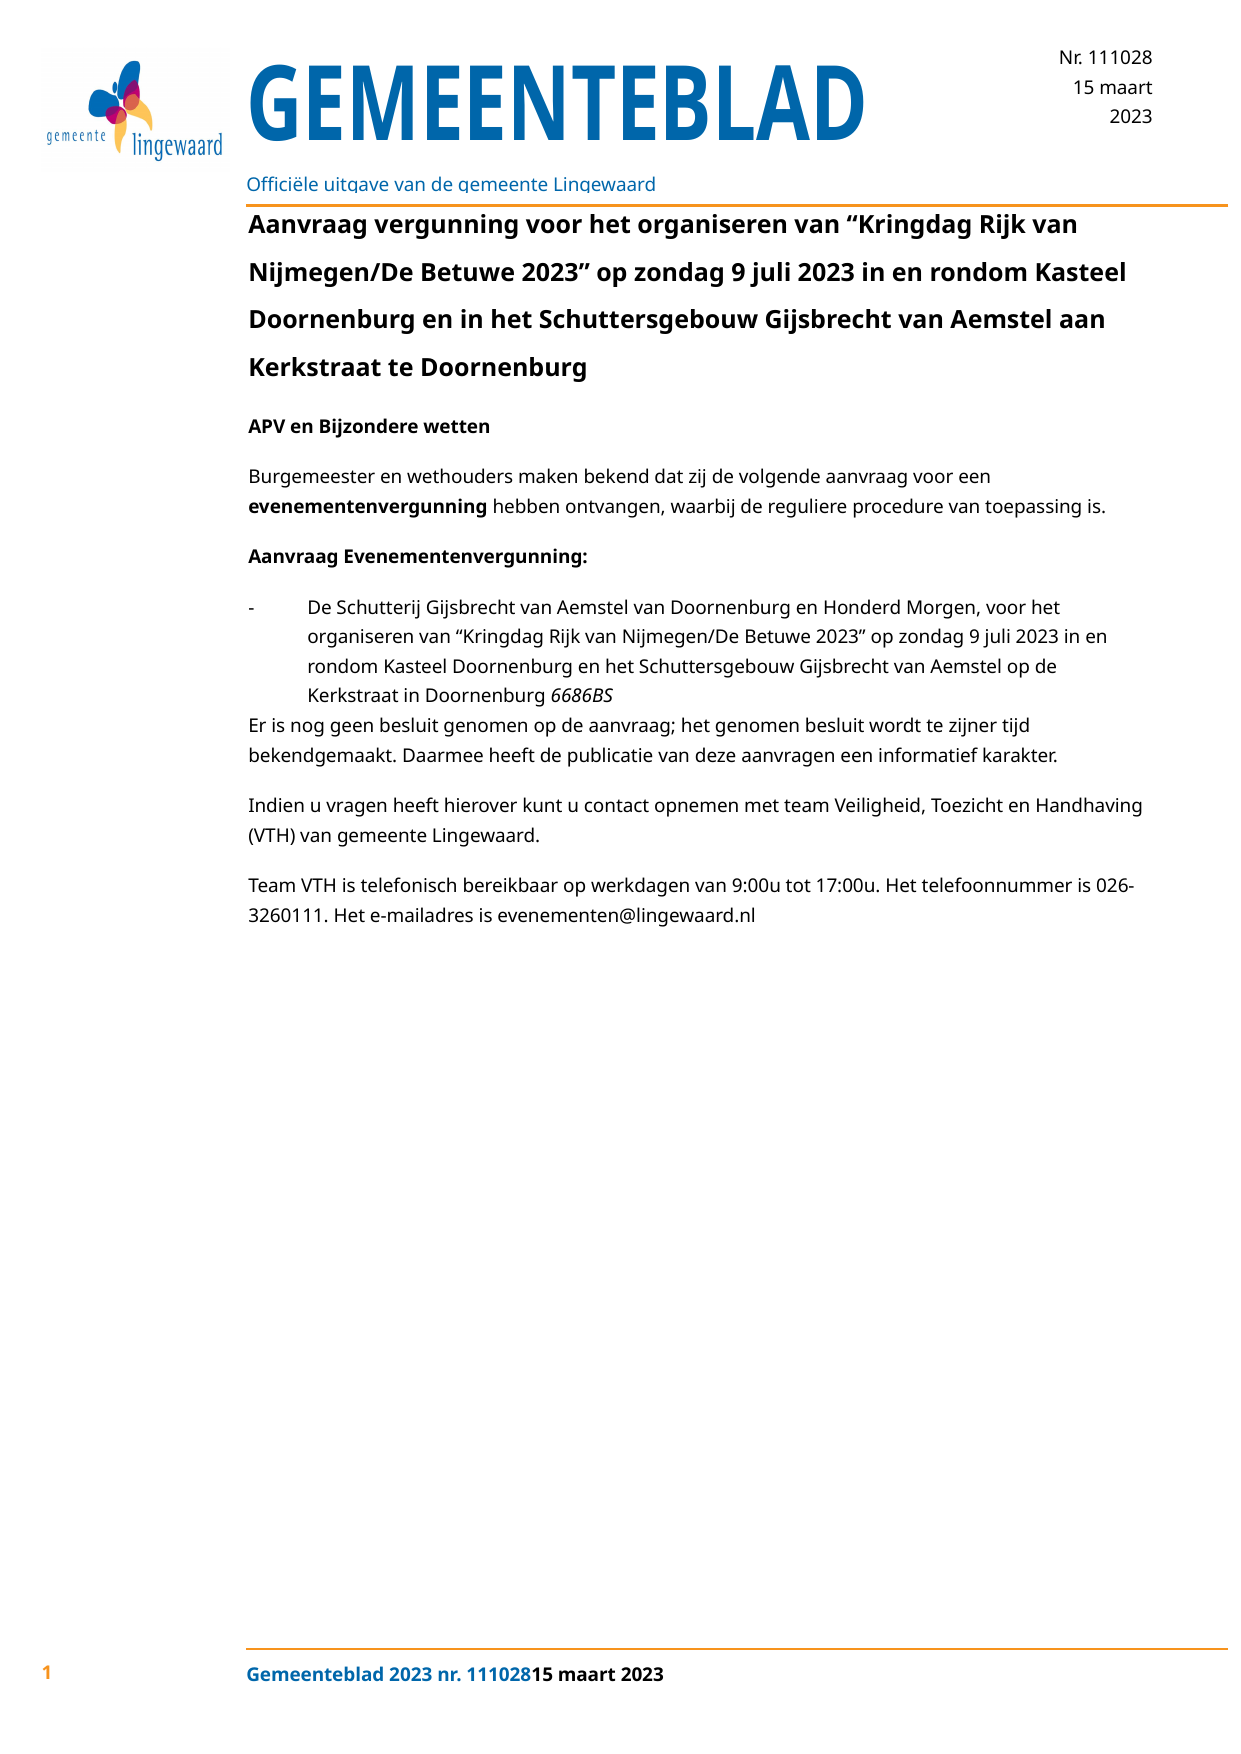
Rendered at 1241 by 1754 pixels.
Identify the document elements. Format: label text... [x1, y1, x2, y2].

text Team VTH is telefonisch bereikbaar op werkdagen van 9:00u tot 17:00u. Het telefoonnummer is 026-3260111. Het e-mailadres is evenementen@lingewaard.nl [248, 872, 1152, 928]
text Burgemeester en wethouders maken bekend dat zij de volgende aanvraag voor een evenementenvergunning hebben ontvangen, waarbij de reguliere procedure van toepassing is. [248, 463, 1152, 519]
list De Schutterij Gijsbrecht van Aemstel van Doornenburg en Honderd Morgen, voor het organiseren van “Kringdag Rijk van Nijmegen/De Betuwe 2023” op zondag 9 juli 2023 in en rondom Kasteel Doornenburg en het Schuttersgebouw Gijsbrecht van Aemstel op de Kerkstraat in Doornenburg 6686BS [248, 594, 1152, 708]
text Indien u vragen heeft hierover kunt u contact opnemen met team Veiligheid, Toezicht en Handhaving (VTH) van gemeente Lingewaard. [248, 792, 1152, 848]
text Aanvraag Evenementenvergunning: [248, 543, 1152, 569]
text Er is nog geen besluit genomen op de aanvraag; het genomen besluit wordt te zijner tijd bekendgemaakt. Daarmee heeft de publicatie van deze aanvragen een informatief karakter. [248, 712, 1152, 768]
picture [41, 47, 231, 172]
text APV en Bijzondere wetten [248, 413, 1152, 439]
text Aanvraag vergunning voor het organiseren van “Kringdag Rijk van Nijmegen/De Betuwe 2023” op zondag 9 juli 2023 in en rondom Kasteel Doornenburg en in het Schuttersgebouw Gijsbrecht van Aemstel aan Kerkstraat te Doornenburg [248, 207, 1152, 384]
